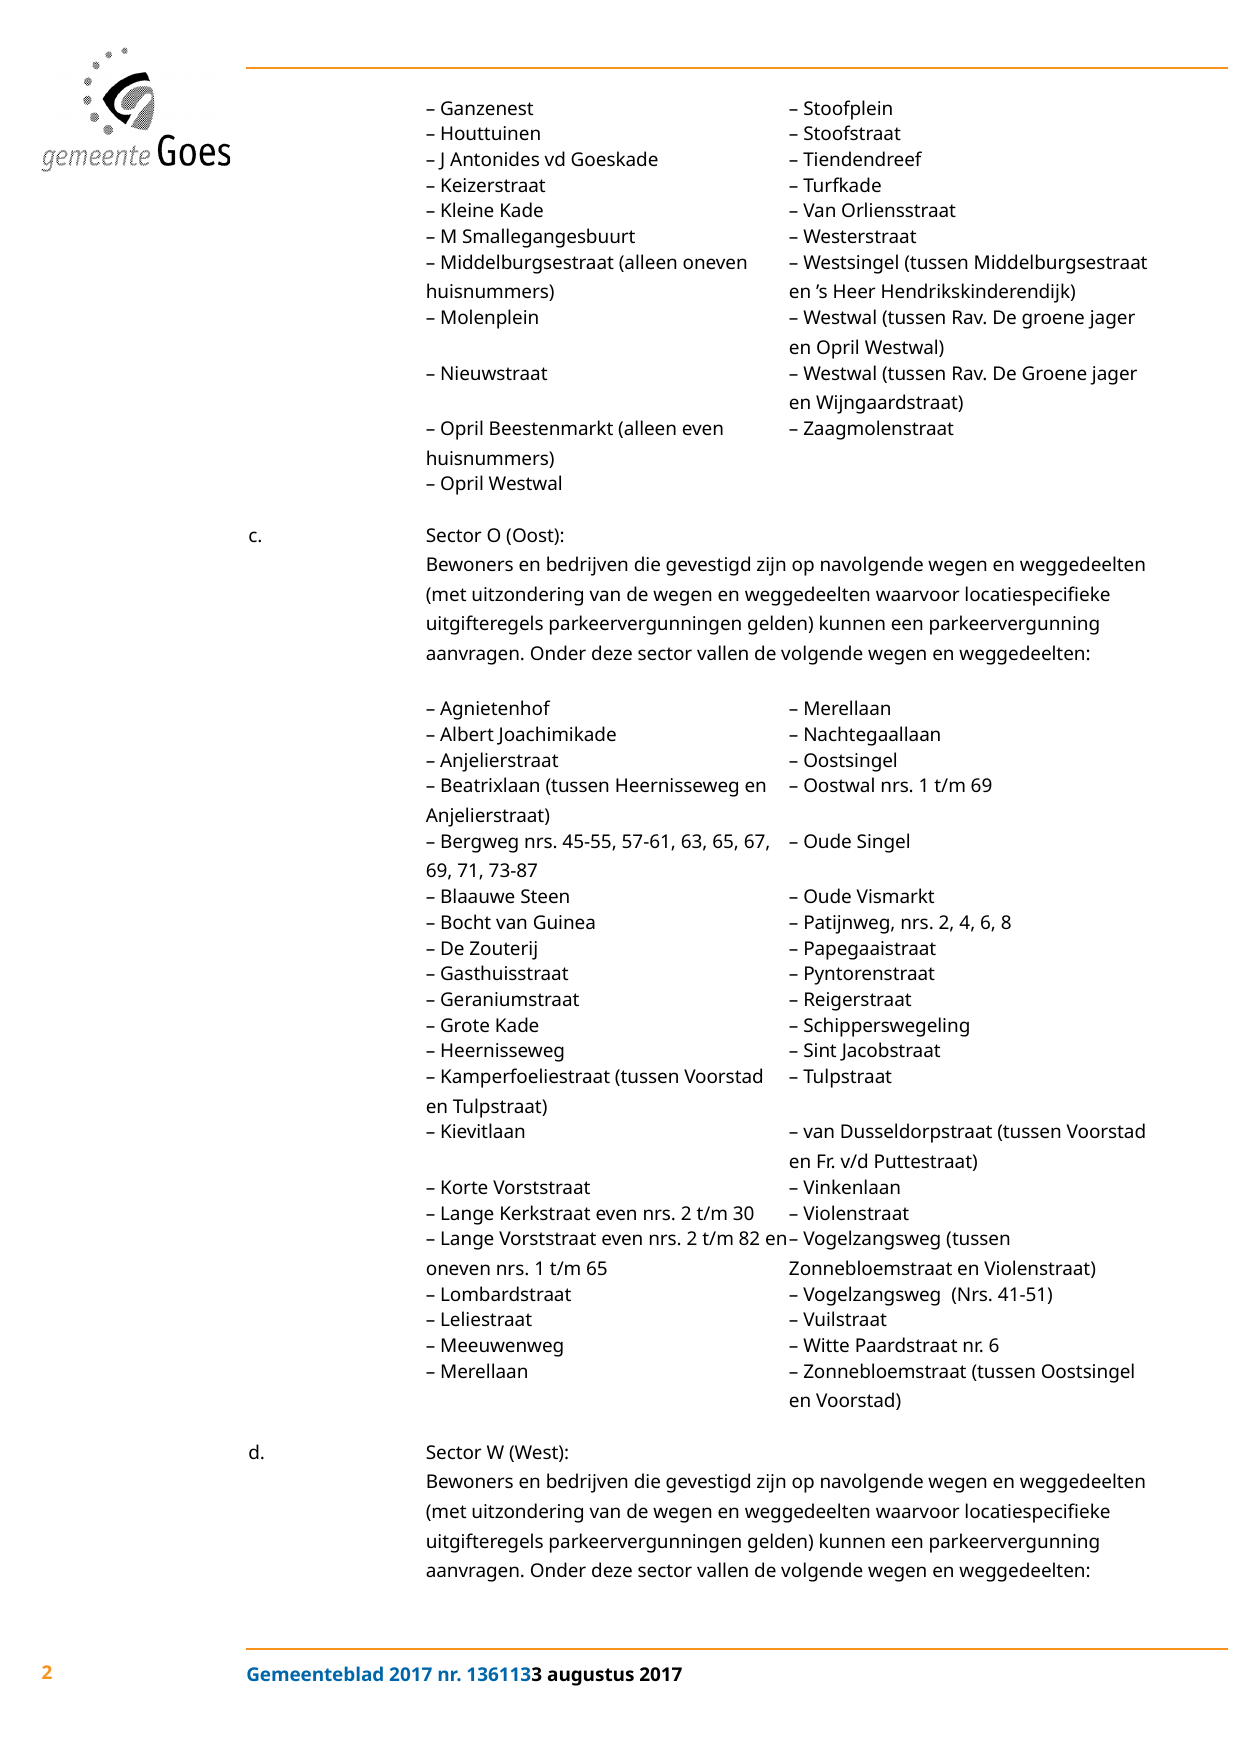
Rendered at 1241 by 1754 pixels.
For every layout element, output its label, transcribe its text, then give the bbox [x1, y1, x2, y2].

table_cell [248, 909, 426, 935]
table_cell [248, 198, 426, 223]
table_cell – Westwal (tussen Rav. De Groene jager en Wijngaardstraat) [789, 360, 1152, 415]
table_cell [248, 172, 426, 198]
table_cell – Bergweg nrs. 45-55, 57-61, 63, 65, 67, 69, 71, 73-87 [426, 828, 789, 883]
table_cell – Merellaan [426, 1358, 789, 1413]
table_cell [248, 747, 426, 773]
table_cell – Turfkade [789, 172, 1152, 198]
table_cell – Zaagmolenstraat [789, 415, 1152, 470]
table_cell – Agnietenhof [426, 696, 789, 721]
table_cell – Tulpstraat [789, 1064, 1152, 1119]
table_cell [248, 986, 426, 1012]
table_cell – Sint Jacobstraat [789, 1038, 1152, 1063]
table_cell [248, 1119, 426, 1174]
table_cell [248, 415, 426, 470]
table_cell – Opril Westwal [426, 470, 789, 496]
table_cell – Nieuwstraat [426, 360, 789, 415]
table_cell – Middelburgsestraat (alleen oneven huisnummers) [426, 249, 789, 304]
table_cell – van Dusseldorpstraat (tussen Voorstad en Fr. v/d Puttestraat) [789, 1119, 1152, 1174]
table_cell – Geraniumstraat [426, 986, 789, 1012]
table_cell – Violenstraat [789, 1200, 1152, 1226]
table_cell – Grote Kade [426, 1012, 789, 1038]
table_cell – Patijnweg, nrs. 2, 4, 6, 8 [789, 909, 1152, 935]
table_cell – Pyntorenstraat [789, 961, 1152, 986]
table_cell – Vogelzangsweg (tussen Zonnebloemstraat en Violenstraat) [789, 1226, 1152, 1281]
table_cell – J Antonides vd Goeskade [426, 146, 789, 172]
table_cell [248, 360, 426, 415]
table_cell [248, 935, 426, 961]
table_cell [248, 1226, 426, 1281]
table_cell – Stoofplein [789, 95, 1152, 121]
table_cell – Van Orliensstraat [789, 198, 1152, 223]
table_cell [248, 828, 426, 883]
picture [41, 47, 231, 172]
table_cell [248, 1307, 426, 1332]
table_cell – Leliestraat [426, 1307, 789, 1332]
table_cell [426, 496, 1152, 522]
table_cell [248, 305, 426, 360]
table_cell – Schipperswegeling [789, 1012, 1152, 1038]
table_cell [248, 121, 426, 146]
table_cell [248, 883, 426, 909]
table_cell [248, 496, 426, 522]
table_cell – Merellaan [789, 696, 1152, 721]
table_cell – Oude Singel [789, 828, 1152, 883]
table_cell [248, 1332, 426, 1358]
table_cell [248, 146, 426, 172]
table_cell – Molenplein [426, 305, 789, 360]
table_cell – Vinkenlaan [789, 1174, 1152, 1200]
table_cell [426, 1413, 1152, 1439]
table_cell – Westsingel (tussen Middelburgsestraat en ’s Heer Hendrikskinderendijk) [789, 249, 1152, 304]
table_cell – Keizerstraat [426, 172, 789, 198]
table_cell [248, 95, 426, 121]
table_cell [248, 696, 426, 721]
table_cell – Lange Vorststraat even nrs. 2 t/m 82 en oneven nrs. 1 t/m 65 [426, 1226, 789, 1281]
table_cell [248, 1038, 426, 1063]
table_cell c. [248, 522, 426, 696]
table_cell – Westwal (tussen Rav. De groene jager en Opril Westwal) [789, 305, 1152, 360]
table_cell – Witte Paardstraat nr. 6 [789, 1332, 1152, 1358]
table_cell – Kamperfoeliestraat (tussen Voorstad en Tulpstraat) [426, 1064, 789, 1119]
table_cell [248, 1012, 426, 1038]
table_cell – Vogelzangsweg (Nrs. 41-51) [789, 1281, 1152, 1307]
table_cell – Reigerstraat [789, 986, 1152, 1012]
table_cell – Vuilstraat [789, 1307, 1152, 1332]
table_cell – Westerstraat [789, 224, 1152, 249]
table_cell [248, 1413, 426, 1439]
table_cell [248, 773, 426, 828]
table_cell – Opril Beestenmarkt (alleen even huisnummers) [426, 415, 789, 470]
table_cell – Lombardstraat [426, 1281, 789, 1307]
table_cell – Houttuinen [426, 121, 789, 146]
table_cell – Blaauwe Steen [426, 883, 789, 909]
table_cell – Oude Vismarkt [789, 883, 1152, 909]
table_cell – Oostsingel [789, 747, 1152, 773]
table_cell – Beatrixlaan (tussen Heernisseweg en Anjelierstraat) [426, 773, 789, 828]
table_cell – Stoofstraat [789, 121, 1152, 146]
table_cell [248, 961, 426, 986]
table_cell [248, 224, 426, 249]
table_cell [248, 1174, 426, 1200]
table_cell d. [248, 1439, 426, 1583]
table_cell – Bocht van Guinea [426, 909, 789, 935]
table_cell [248, 1200, 426, 1226]
table_cell – Tiendendreef [789, 146, 1152, 172]
table_cell – Gasthuisstraat [426, 961, 789, 986]
table_cell – Kleine Kade [426, 198, 789, 223]
table_cell Sector O (Oost): Bewoners en bedrijven die gevestigd zijn op navolgende wegen en weggedeelten (met uitzondering van de wegen en weggedeelten waarvoor locatiespecifieke uitgifteregels parkeervergunningen gelden) kunnen een parkeervergunning aanvragen. Onder deze sector vallen de volgende wegen en weggedeelten: [426, 522, 1152, 696]
table_cell – Anjelierstraat [426, 747, 789, 773]
table_cell – Kievitlaan [426, 1119, 789, 1174]
table_cell – Nachtegaallaan [789, 721, 1152, 747]
table_cell [248, 1064, 426, 1119]
table_cell – M Smallegangesbuurt [426, 224, 789, 249]
table_cell [248, 249, 426, 304]
table_cell – Oostwal nrs. 1 t/m 69 [789, 773, 1152, 828]
table_cell – Heernisseweg [426, 1038, 789, 1063]
table_cell – Ganzenest [426, 95, 789, 121]
table_cell Sector W (West): Bewoners en bedrijven die gevestigd zijn op navolgende wegen en weggedeelten (met uitzondering van de wegen en weggedeelten waarvoor locatiespecifieke uitgifteregels parkeervergunningen gelden) kunnen een parkeervergunning aanvragen. Onder deze sector vallen de volgende wegen en weggedeelten: [426, 1439, 1152, 1583]
table_cell – Meeuwenweg [426, 1332, 789, 1358]
table_cell [248, 1281, 426, 1307]
table_cell – Papegaaistraat [789, 935, 1152, 961]
table_cell – De Zouterij [426, 935, 789, 961]
table_cell [248, 1358, 426, 1413]
table_cell [789, 470, 1152, 496]
table_cell – Albert Joachimikade [426, 721, 789, 747]
table_cell [248, 721, 426, 747]
table_cell [248, 470, 426, 496]
table_cell – Zonnebloemstraat (tussen Oostsingel en Voorstad) [789, 1358, 1152, 1413]
table_cell – Korte Vorststraat [426, 1174, 789, 1200]
table_cell – Lange Kerkstraat even nrs. 2 t/m 30 [426, 1200, 789, 1226]
